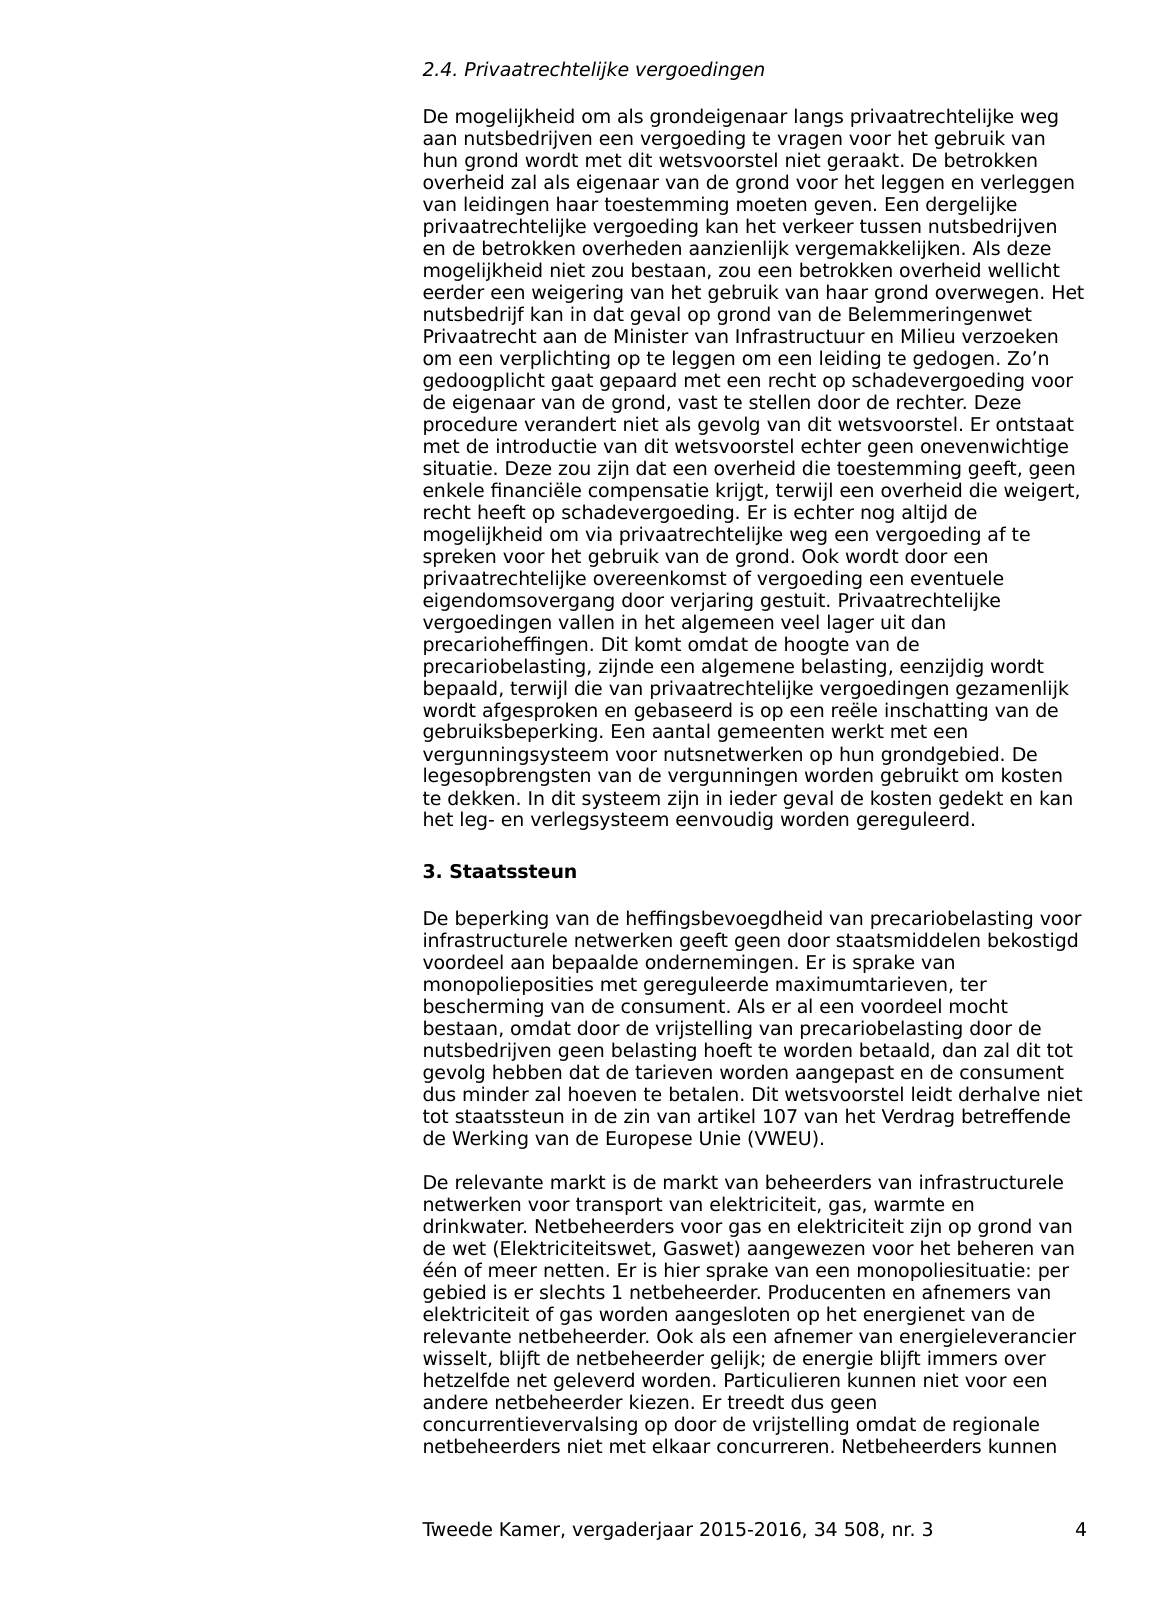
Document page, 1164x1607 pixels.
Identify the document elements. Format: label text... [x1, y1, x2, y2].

text De relevante markt is de markt van beheerders van infrastructurele netwerken voor transport van elektriciteit, gas, warmte en drinkwater. Netbeheerders voor gas en elektriciteit zijn op grond van de wet (Elektriciteitswet, Gaswet) aangewezen voor het beheren van één of meer netten. Er is hier sprake van een monopoliesituatie: per gebied is er slechts 1 netbeheerder. Producenten en afnemers van elektriciteit of gas worden aangesloten op het energienet van de relevante netbeheerder. Ook als een afnemer van energieleverancier wisselt, blijft de netbeheerder gelijk; de energie blijft immers over hetzelfde net geleverd worden. Particulieren kunnen niet voor een andere netbeheerder kiezen. Er treedt dus geen concurrentievervalsing op door de vrijstelling omdat de regionale netbeheerders niet met elkaar concurreren. Netbeheerders kunnen [422, 1172, 1087, 1458]
text De beperking van de heffingsbevoegdheid van precariobelasting voor infrastructurele netwerken geeft geen door staatsmiddelen bekostigd voordeel aan bepaalde ondernemingen. Er is sprake van monopolieposities met gereguleerde maximumtarieven, ter bescherming van de consument. Als er al een voordeel mocht bestaan, omdat door de vrijstelling van precariobelasting door de nutsbedrijven geen belasting hoeft te worden betaald, dan zal dit tot gevolg hebben dat de tarieven worden aangepast en de consument dus minder zal hoeven te betalen. Dit wetsvoorstel leidt derhalve niet tot staatssteun in de zin van artikel 107 van het Verdrag betreffende de Werking van de Europese Unie (VWEU). [422, 908, 1087, 1150]
subtitle 3. Staatssteun [422, 861, 1087, 883]
text De mogelijkheid om als grondeigenaar langs privaatrechtelijke weg aan nutsbedrijven een vergoeding te vragen voor het gebruik van hun grond wordt met dit wetsvoorstel niet geraakt. De betrokken overheid zal als eigenaar van de grond voor het leggen en verleggen van leidingen haar toestemming moeten geven. Een dergelijke privaatrechtelijke vergoeding kan het verkeer tussen nutsbedrijven en de betrokken overheden aanzienlijk vergemakkelijken. Als deze mogelijkheid niet zou bestaan, zou een betrokken overheid wellicht eerder een weigering van het gebruik van haar grond overwegen. Het nutsbedrijf kan in dat geval op grond van de Belemmeringenwet Privaatrecht aan de Minister van Infrastructuur en Milieu verzoeken om een verplichting op te leggen om een leiding te gedogen. Zo’n gedoogplicht gaat gepaard met een recht op schadevergoeding voor de eigenaar van de grond, vast te stellen door de rechter. Deze procedure verandert niet als gevolg van dit wetsvoorstel. Er ontstaat met de introductie van dit wetsvoorstel echter geen onevenwichtige situatie. Deze zou zijn dat een overheid die toestemming geeft, geen enkele financiële compensatie krijgt, terwijl een overheid die weigert, recht heeft op schadevergoeding. Er is echter nog altijd de mogelijkheid om via privaatrechtelijke weg een vergoeding af te spreken voor het gebruik van de grond. Ook wordt door een privaatrechtelijke overeenkomst of vergoeding een eventuele eigendomsovergang door verjaring gestuit. Privaatrechtelijke vergoedingen vallen in het algemeen veel lager uit dan precarioheffingen. Dit komt omdat de hoogte van de precariobelasting, zijnde een algemene belasting, eenzijdig wordt bepaald, terwijl die van privaatrechtelijke vergoedingen gezamenlijk wordt afgesproken en gebaseerd is op een reële inschatting van de gebruiksbeperking. Een aantal gemeenten werkt met een vergunningsysteem voor nutsnetwerken op hun grondgebied. De legesopbrengsten van de vergunningen worden gebruikt om kosten te dekken. In dit systeem zijn in ieder geval de kosten gedekt en kan het leg- en verlegsysteem eenvoudig worden gereguleerd. [422, 106, 1087, 831]
subtitle 2.4. Privaatrechtelijke vergoedingen [422, 59, 1087, 81]
